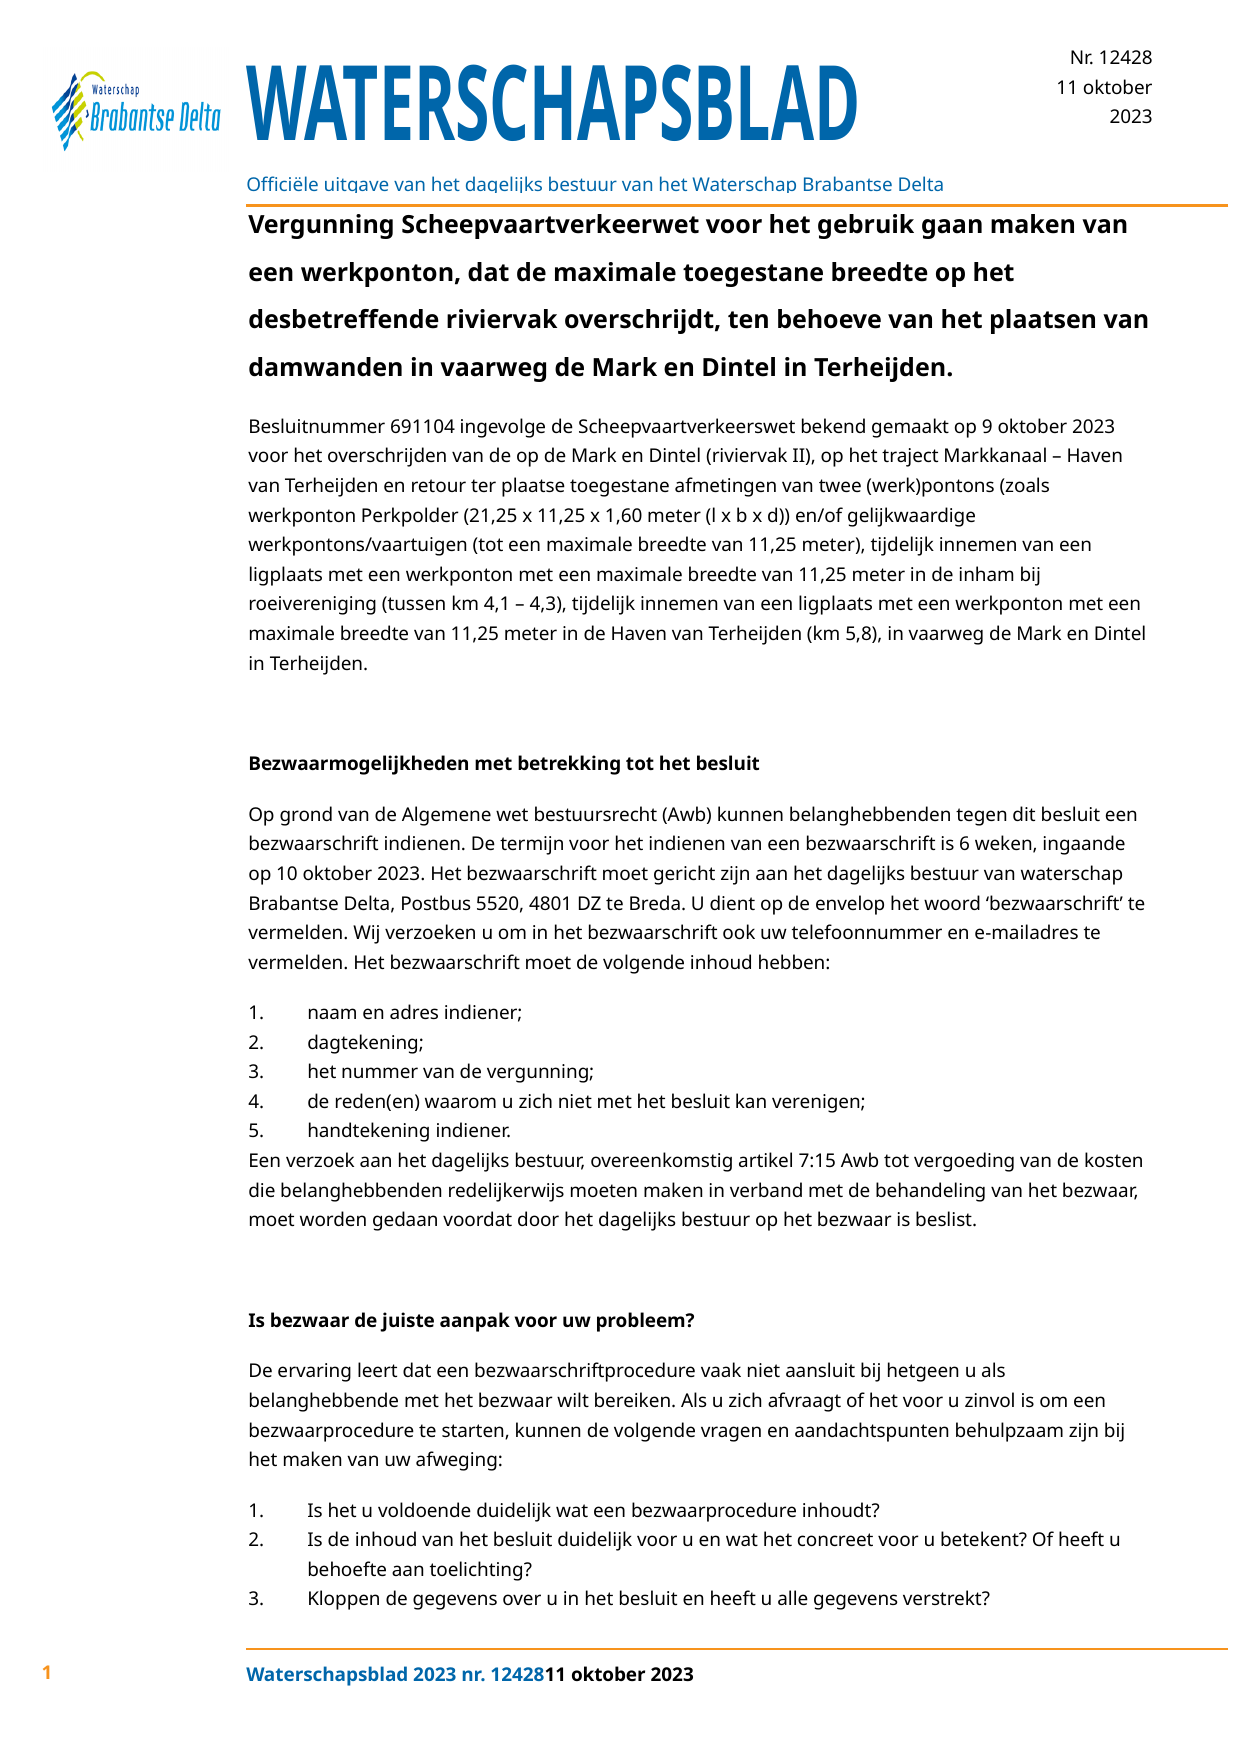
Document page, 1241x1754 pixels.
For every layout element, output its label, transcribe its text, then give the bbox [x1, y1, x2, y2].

list de reden(en) waarom u zich niet met het besluit kan verenigen; [248, 1088, 1152, 1114]
text Bezwaarmogelijkheden met betrekking tot het besluit [248, 751, 1152, 776]
text Op grond van de Algemene wet bestuursrecht (Awb) kunnen belanghebbenden tegen dit besluit een bezwaarschrift indienen. De termijn voor het indienen van een bezwaarschrift is 6 weken, ingaande op 10 oktober 2023. Het bezwaarschrift moet gericht zijn aan het dagelijks bestuur van waterschap Brabantse Delta, Postbus 5520, 4801 DZ te Breda. U dient op de envelop het woord ‘bezwaarschrift’ te vermelden. Wij verzoeken u om in het bezwaarschrift ook uw telefoonnummer en e‑mailadres te vermelden. Het bezwaarschrift moet de volgende inhoud hebben: [248, 801, 1152, 975]
list naam en adres indiener; [248, 999, 1152, 1025]
text Is bezwaar de juiste aanpak voor uw probleem? [248, 1307, 1152, 1333]
list Is de inhoud van het besluit duidelijk voor u en wat het concreet voor u betekent? Of heeft u behoefte aan toelichting? [248, 1526, 1152, 1582]
text Besluitnummer 691104 ingevolge de Scheepvaartverkeerswet bekend gemaakt op 9 oktober 2023 voor het overschrijden van de op de Mark en Dintel (riviervak II), op het traject Markkanaal – Haven van Terheijden en retour ter plaatse toegestane afmetingen van twee (werk)pontons (zoals werkponton Perkpolder (21,25 x 11,25 x 1,60 meter (l x b x d)) en/of gelijkwaardige werkpontons/vaartuigen (tot een maximale breedte van 11,25 meter), tijdelijk innemen van een ligplaats met een werkponton met een maximale breedte van 11,25 meter in de inham bij roeivereniging (tussen km 4,1 – 4,3), tijdelijk innemen van een ligplaats met een werkponton met een maximale breedte van 11,25 meter in de Haven van Terheijden (km 5,8), in vaarweg de Mark en Dintel in Terheijden. [248, 413, 1152, 676]
picture [41, 47, 231, 172]
text De ervaring leert dat een bezwaarschriftprocedure vaak niet aansluit bij hetgeen u als belanghebbende met het bezwaar wilt bereiken. Als u zich afvraagt of het voor u zinvol is om een bezwaarprocedure te starten, kunnen de volgende vragen en aandachtspunten behulpzaam zijn bij het maken van uw afweging: [248, 1358, 1152, 1472]
text Een verzoek aan het dagelijks bestuur, overeenkomstig artikel 7:15 Awb tot vergoeding van de kosten die belanghebbenden redelijkerwijs moeten maken in verband met de behandeling van het bezwaar, moet worden gedaan voordat door het dagelijks bestuur op het bezwaar is beslist. [248, 1147, 1152, 1232]
list handtekening indiener. [248, 1118, 1152, 1143]
list Is het u voldoende duidelijk wat een bezwaarprocedure inhoudt? [248, 1497, 1152, 1523]
list het nummer van de vergunning; [248, 1058, 1152, 1084]
list dagtekening; [248, 1029, 1152, 1055]
text Vergunning Scheepvaartverkeerwet voor het gebruik gaan maken van een werkponton, dat de maximale toegestane breedte op het desbetreffende riviervak overschrijdt, ten behoeve van het plaatsen van damwanden in vaarweg de Mark en Dintel in Terheijden. [248, 207, 1152, 384]
list Kloppen de gegevens over u in het besluit en heeft u alle gegevens verstrekt? [248, 1586, 1152, 1611]
